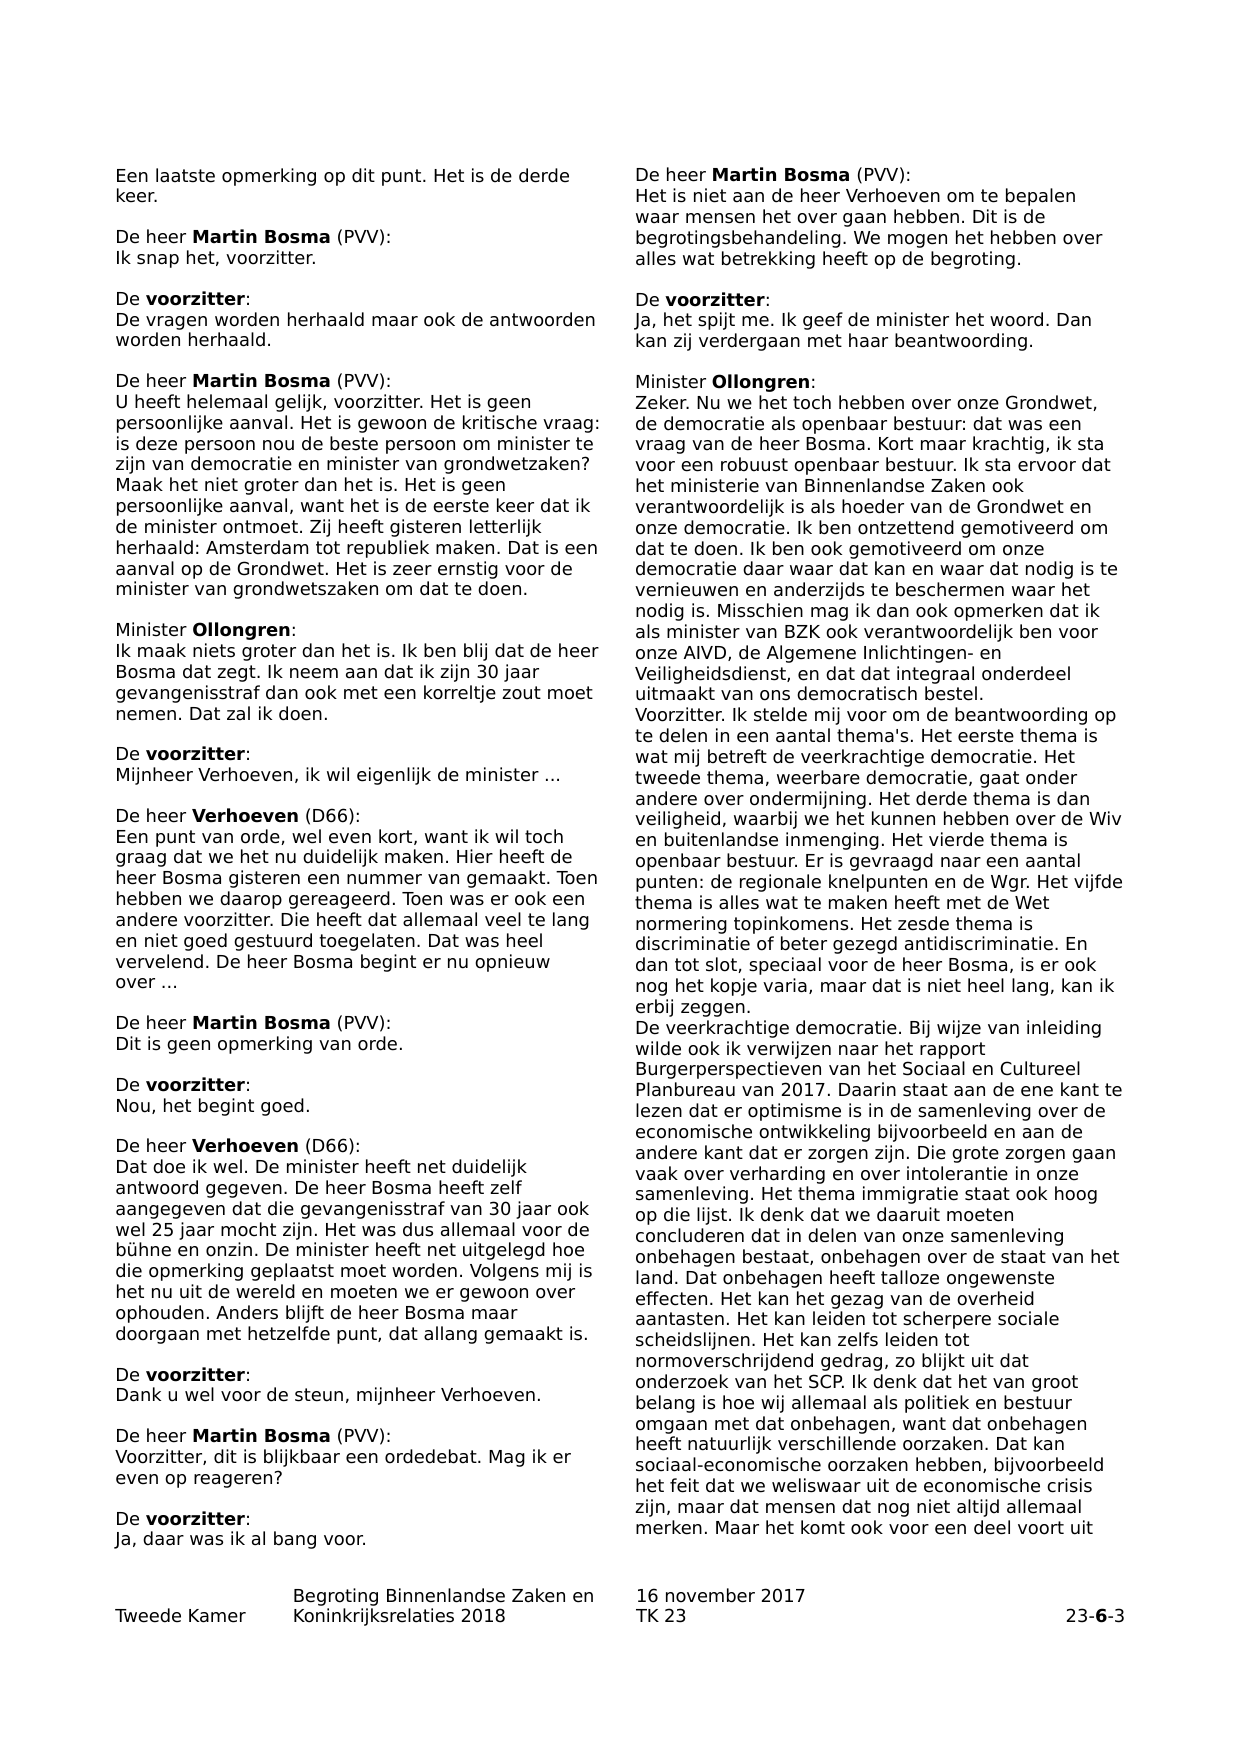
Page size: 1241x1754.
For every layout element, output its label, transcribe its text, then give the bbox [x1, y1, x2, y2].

text Ja, daar was ik al bang voor. [115, 1529, 605, 1550]
text De voorzitter: [115, 1508, 605, 1529]
text De heer Martin Bosma (PVV): [115, 1013, 605, 1034]
text De voorzitter: [115, 1364, 605, 1385]
text Het is niet aan de heer Verhoeven om te bepalen waar mensen het over gaan hebben. Dit is de begrotingsbehandeling. We mogen het hebben over alles wat betrekking heeft op de begroting. [635, 186, 1125, 269]
text Nou, het begint goed. [115, 1095, 605, 1116]
text Dank u wel voor de steun, mijnheer Verhoeven. [115, 1385, 605, 1406]
text Een laatste opmerking op dit punt. Het is de derde keer. [115, 165, 605, 207]
text De heer Martin Bosma (PVV): [115, 371, 605, 392]
text Dit is geen opmerking van orde. [115, 1034, 605, 1054]
text Zeker. Nu we het toch hebben over onze Grondwet, de democratie als openbaar bestuur: dat was een vraag van de heer Bosma. Kort maar krachtig, ik sta voor een robuust openbaar bestuur. Ik sta ervoor dat het ministerie van Binnenlandse Zaken ook verantwoordelijk is als hoeder van de Grondwet en onze democratie. Ik ben ontzettend gemotiveerd om dat te doen. Ik ben ook gemotiveerd om onze democratie daar waar dat kan en waar dat nodig is te vernieuwen en anderzijds te beschermen waar het nodig is. Misschien mag ik dan ook opmerken dat ik als minister van BZK ook verantwoordelijk ben voor onze AIVD, de Algemene Inlichtingen- en Veiligheidsdienst, en dat dat integraal onderdeel uitmaakt van ons democratisch bestel. [635, 392, 1125, 705]
text Voorzitter. Ik stelde mij voor om de beantwoording op te delen in een aantal thema's. Het eerste thema is wat mij betreft de veerkrachtige democratie. Het tweede thema, weerbare democratie, gaat onder andere over ondermijning. Het derde thema is dan veiligheid, waarbij we het kunnen hebben over de Wiv en buitenlandse inmenging. Het vierde thema is openbaar bestuur. Er is gevraagd naar een aantal punten: de regionale knelpunten en de Wgr. Het vijfde thema is alles wat te maken heeft met de Wet normering topinkomens. Het zesde thema is discriminatie of beter gezegd antidiscriminatie. En dan tot slot, speciaal voor de heer Bosma, is er ook nog het kopje varia, maar dat is niet heel lang, kan ik erbij zeggen. [635, 705, 1125, 1017]
text Minister Ollongren: [635, 372, 1125, 392]
text Ja, het spijt me. Ik geef de minister het woord. Dan kan zij verdergaan met haar beantwoording. [635, 310, 1125, 352]
text De heer Martin Bosma (PVV): [115, 227, 605, 248]
text Ik maak niets groter dan het is. Ik ben blij dat de heer Bosma dat zegt. Ik neem aan dat ik zijn 30 jaar gevangenisstraf dan ook met een korreltje zout moet nemen. Dat zal ik doen. [115, 641, 605, 724]
text De heer Verhoeven (D66): [115, 806, 605, 826]
text De heer Martin Bosma (PVV): [635, 165, 1125, 186]
text Ik snap het, voorzitter. [115, 248, 605, 268]
text De voorzitter: [115, 744, 605, 765]
text De voorzitter: [635, 289, 1125, 310]
text De heer Verhoeven (D66): [115, 1136, 605, 1157]
text Dat doe ik wel. De minister heeft net duidelijk antwoord gegeven. De heer Bosma heeft zelf aangegeven dat die gevangenisstraf van 30 jaar ook wel 25 jaar mocht zijn. Het was dus allemaal voor de bühne en onzin. De minister heeft net uitgelegd hoe die opmerking geplaatst moet worden. Volgens mij is het nu uit de wereld en moeten we er gewoon over ophouden. Anders blijft de heer Bosma maar doorgaan met hetzelfde punt, dat allang gemaakt is. [115, 1157, 605, 1344]
text Mijnheer Verhoeven, ik wil eigenlijk de minister ... [115, 765, 605, 786]
text De vragen worden herhaald maar ook de antwoorden worden herhaald. [115, 309, 605, 351]
text Een punt van orde, wel even kort, want ik wil toch graag dat we het nu duidelijk maken. Hier heeft de heer Bosma gisteren een nummer van gemaakt. Toen hebben we daarop gereageerd. Toen was er ook een andere voorzitter. Die heeft dat allemaal veel te lang en niet goed gestuurd toegelaten. Dat was heel vervelend. De heer Bosma begint er nu opnieuw over ... [115, 826, 605, 993]
text De veerkrachtige democratie. Bij wijze van inleiding wilde ook ik verwijzen naar het rapport Burgerperspectieven van het Sociaal en Cultureel Planbureau van 2017. Daarin staat aan de ene kant te lezen dat er optimisme is in de samenleving over de economische ontwikkeling bijvoorbeeld en aan de andere kant dat er zorgen zijn. Die grote zorgen gaan vaak over verharding en over intolerantie in onze samenleving. Het thema immigratie staat ook hoog op die lijst. Ik denk dat we daaruit moeten concluderen dat in delen van onze samenleving onbehagen bestaat, onbehagen over de staat van het land. Dat onbehagen heeft talloze ongewenste effecten. Het kan het gezag van de overheid aantasten. Het kan leiden tot scherpere sociale scheidslijnen. Het kan zelfs leiden tot normoverschrijdend gedrag, zo blijkt uit dat onderzoek van het SCP. Ik denk dat het van groot belang is hoe wij allemaal als politiek en bestuur omgaan met dat onbehagen, want dat onbehagen heeft natuurlijk verschillende oorzaken. Dat kan sociaal-economische oorzaken hebben, bijvoorbeeld het feit dat we weliswaar uit de economische crisis zijn, maar dat mensen dat nog niet altijd allemaal merken. Maar het komt ook voor een deel voort uit [635, 1017, 1125, 1538]
text De voorzitter: [115, 288, 605, 309]
text De heer Martin Bosma (PVV): [115, 1426, 605, 1447]
text Minister Ollongren: [115, 620, 605, 641]
text Voorzitter, dit is blijkbaar een ordedebat. Mag ik er even op reageren? [115, 1447, 605, 1488]
text De voorzitter: [115, 1074, 605, 1095]
text U heeft helemaal gelijk, voorzitter. Het is geen persoonlijke aanval. Het is gewoon de kritische vraag: is deze persoon nou de beste persoon om minister te zijn van democratie en minister van grondwetzaken? Maak het niet groter dan het is. Het is geen persoonlijke aanval, want het is de eerste keer dat ik de minister ontmoet. Zij heeft gisteren letterlijk herhaald: Amsterdam tot republiek maken. Dat is een aanval op de Grondwet. Het is zeer ernstig voor de minister van grondwetszaken om dat te doen. [115, 392, 605, 600]
